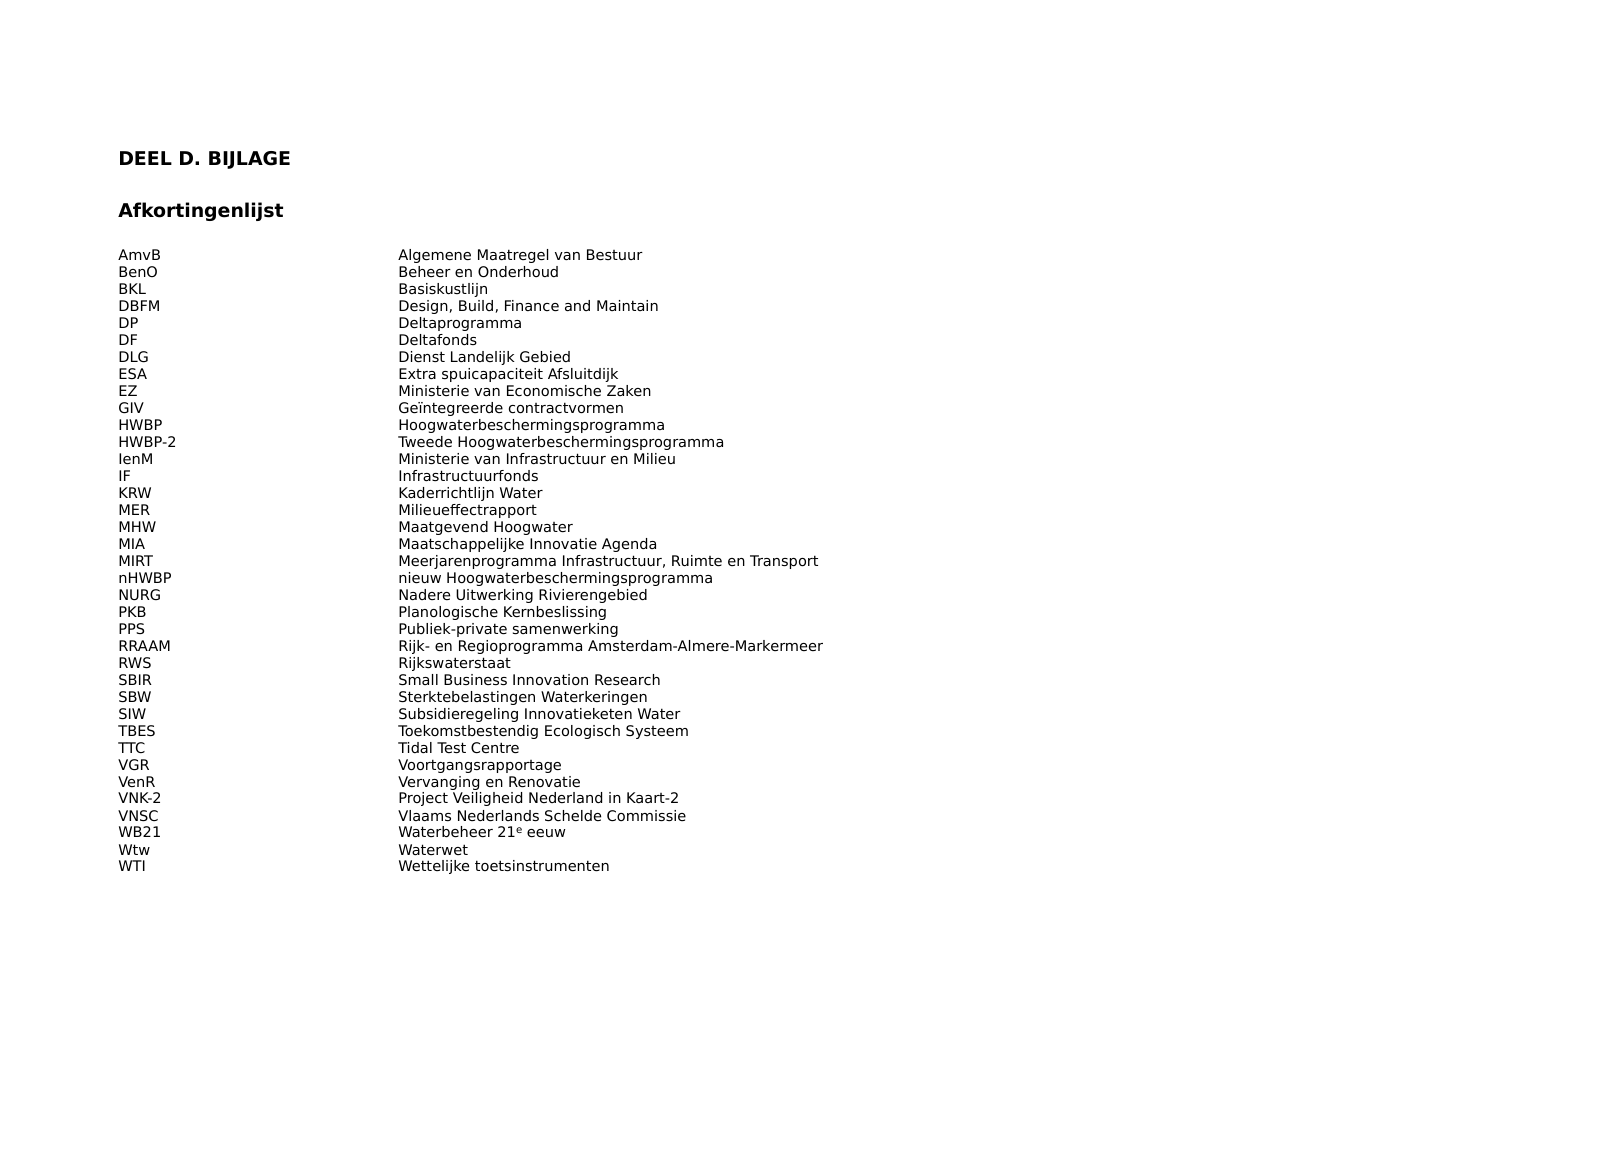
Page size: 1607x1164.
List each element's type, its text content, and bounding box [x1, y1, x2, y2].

table_cell IF [118, 468, 392, 485]
table_cell Infrastructuurfonds [392, 468, 1488, 485]
table_cell VGR [118, 756, 392, 773]
table_cell Basiskustlijn [392, 281, 1488, 298]
table_cell DP [118, 315, 392, 332]
table_header AmvB [118, 247, 392, 264]
table_cell Hoogwaterbeschermingsprogramma [392, 417, 1488, 434]
table_cell MIRT [118, 553, 392, 570]
table_cell Vervanging en Renovatie [392, 774, 1488, 790]
table_cell Maatschappelijke Innovatie Agenda [392, 536, 1488, 553]
table_cell MHW [118, 519, 392, 536]
table_cell HWBP-2 [118, 434, 392, 451]
table_cell Geïntegreerde contractvormen [392, 400, 1488, 417]
table_cell Beheer en Onderhoud [392, 264, 1488, 281]
table_cell SBIR [118, 672, 392, 688]
subtitle DEEL D. BIJLAGE [118, 148, 1488, 170]
table_cell BenO [118, 264, 392, 281]
table_cell Wettelijke toetsinstrumenten [392, 858, 1488, 875]
table_cell RWS [118, 655, 392, 672]
table_cell VNSC [118, 808, 392, 824]
table_cell KRW [118, 485, 392, 502]
table_cell DBFM [118, 298, 392, 315]
subtitle Afkortingenlijst [118, 200, 1488, 222]
table_cell ESA [118, 366, 392, 383]
table_cell Kaderrichtlijn Water [392, 485, 1488, 502]
table_cell VenR [118, 774, 392, 790]
table_header Algemene Maatregel van Bestuur [392, 247, 1488, 264]
table_cell VNK-2 [118, 790, 392, 807]
table_cell TTC [118, 740, 392, 756]
table_cell Publiek-private samenwerking [392, 621, 1488, 638]
table_cell Planologische Kernbeslissing [392, 604, 1488, 621]
table_cell DLG [118, 349, 392, 366]
table_cell Tweede Hoogwaterbeschermingsprogramma [392, 434, 1488, 451]
table_cell nHWBP [118, 570, 392, 587]
table_cell Waterwet [392, 841, 1488, 858]
table_cell Meerjarenprogramma Infrastructuur, Ruimte en Transport [392, 553, 1488, 570]
table_cell Wtw [118, 841, 392, 858]
table_cell Rijk- en Regioprogramma Amsterdam-Almere-Markermeer [392, 638, 1488, 654]
table_cell Maatgevend Hoogwater [392, 519, 1488, 536]
table_cell TBES [118, 723, 392, 739]
table_cell Waterbeheer 21e eeuw [392, 824, 1488, 841]
table_cell Milieueffectrapport [392, 502, 1488, 519]
table_cell EZ [118, 383, 392, 400]
table_cell DF [118, 332, 392, 349]
table_cell Rijkswaterstaat [392, 655, 1488, 672]
table_cell Vlaams Nederlands Schelde Commissie [392, 808, 1488, 824]
table_cell HWBP [118, 417, 392, 434]
table_cell MER [118, 502, 392, 519]
table_cell SIW [118, 706, 392, 722]
table_cell Toekomstbestendig Ecologisch Systeem [392, 723, 1488, 739]
table_cell MIA [118, 536, 392, 553]
table_cell Ministerie van Economische Zaken [392, 383, 1488, 400]
table_cell NURG [118, 587, 392, 604]
table_cell WB21 [118, 824, 392, 841]
table_cell WTI [118, 858, 392, 875]
table_cell Dienst Landelijk Gebied [392, 349, 1488, 366]
table_cell Voortgangsrapportage [392, 756, 1488, 773]
table_cell SBW [118, 689, 392, 706]
table_cell Design, Build, Finance and Maintain [392, 298, 1488, 315]
table_cell nieuw Hoogwaterbeschermingsprogramma [392, 570, 1488, 587]
table_cell Nadere Uitwerking Rivierengebied [392, 587, 1488, 604]
table_cell Project Veiligheid Nederland in Kaart-2 [392, 790, 1488, 807]
table_cell Tidal Test Centre [392, 740, 1488, 756]
table_cell Deltafonds [392, 332, 1488, 349]
table_cell IenM [118, 451, 392, 468]
table_cell Small Business Innovation Research [392, 672, 1488, 688]
table_cell RRAAM [118, 638, 392, 654]
table_cell Ministerie van Infrastructuur en Milieu [392, 451, 1488, 468]
table_cell Extra spuicapaciteit Afsluitdijk [392, 366, 1488, 383]
table_cell PPS [118, 621, 392, 638]
table_cell GIV [118, 400, 392, 417]
table_cell Subsidieregeling Innovatieketen Water [392, 706, 1488, 722]
table_cell Deltaprogramma [392, 315, 1488, 332]
table_cell Sterktebelastingen Waterkeringen [392, 689, 1488, 706]
table_cell PKB [118, 604, 392, 621]
table_cell BKL [118, 281, 392, 298]
